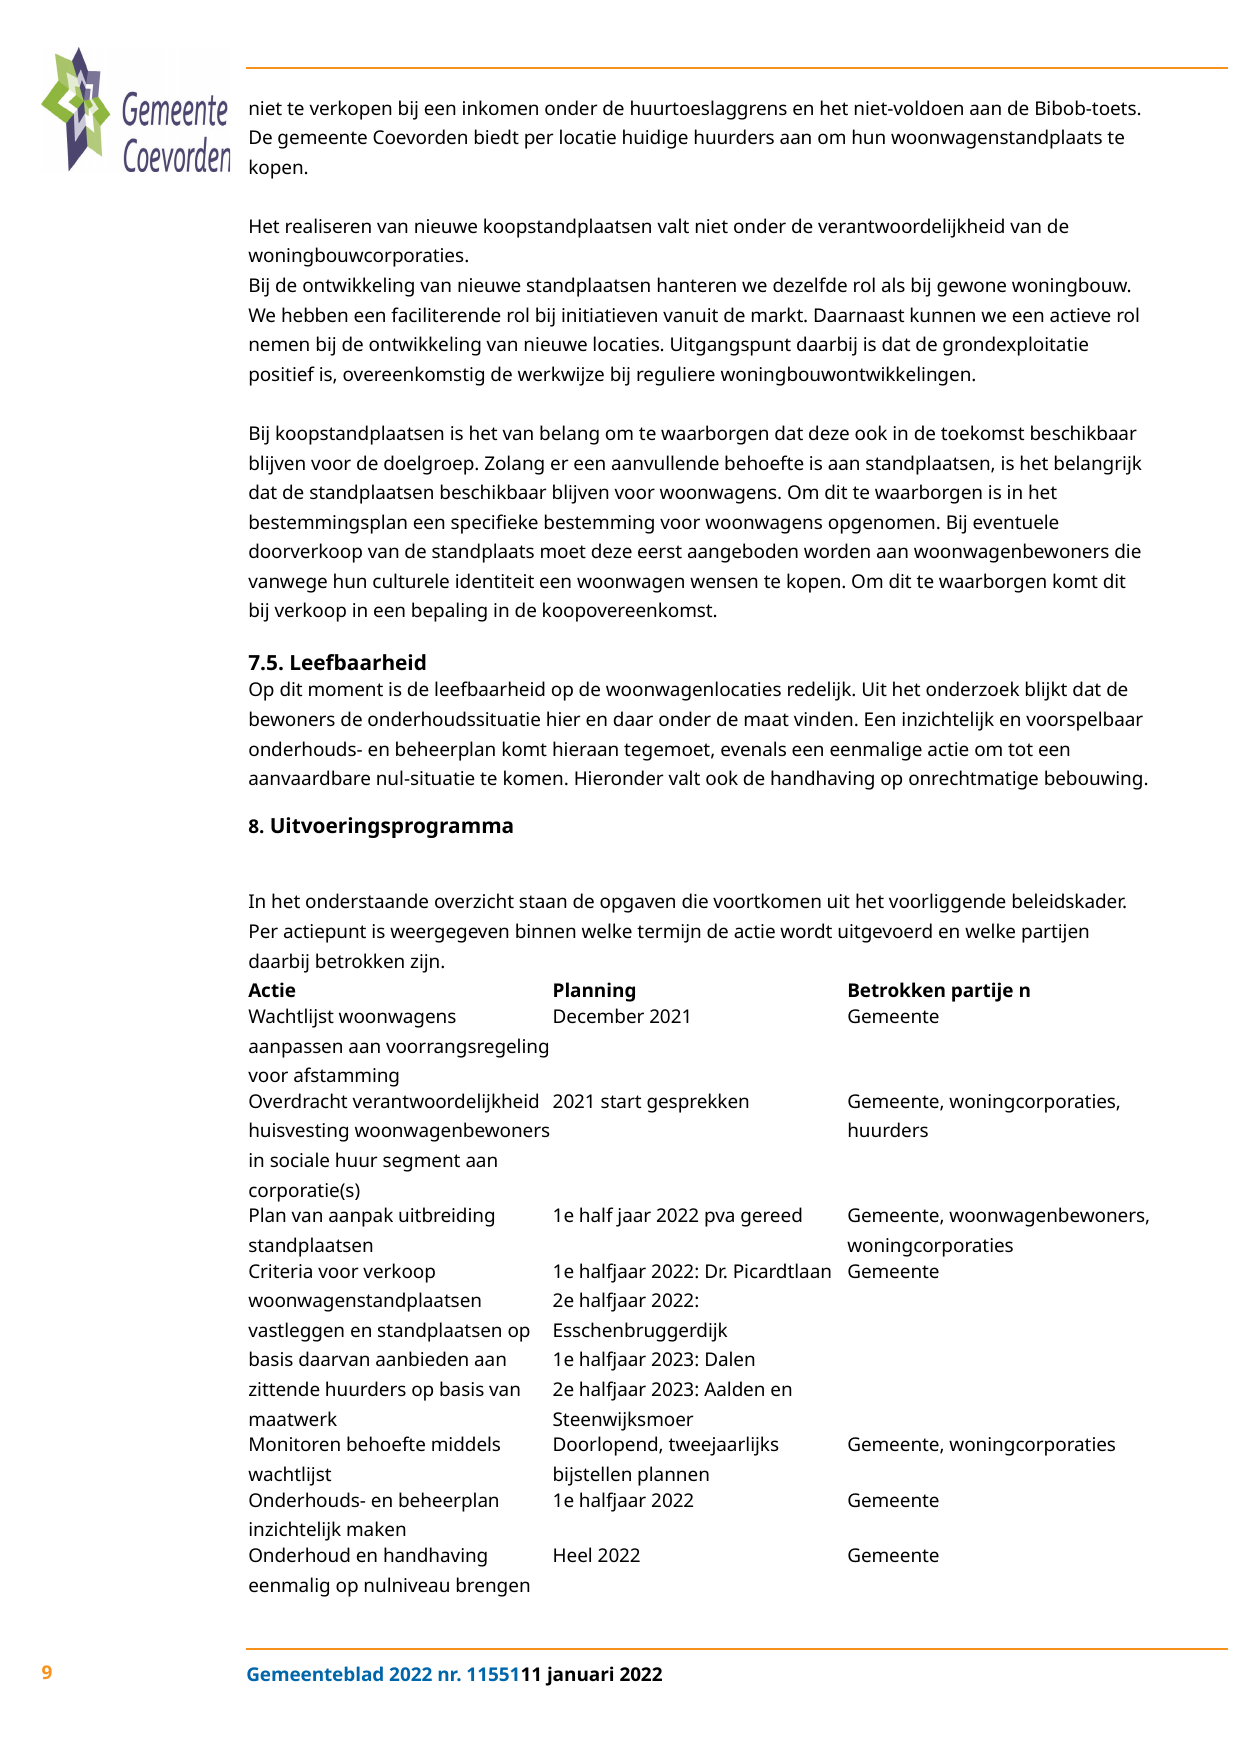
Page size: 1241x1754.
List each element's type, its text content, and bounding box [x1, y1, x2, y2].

table_cell 1e halfjaar 2022 [553, 1487, 847, 1542]
text 8. Uitvoeringsprogramma [248, 811, 1152, 839]
table_cell Gemeente, woningcorporaties, huurders [847, 1088, 1152, 1203]
table_cell Gemeente [847, 1258, 1152, 1432]
table_cell 1e half jaar 2022 pva gereed [553, 1203, 847, 1258]
text Bij de ontwikkeling van nieuwe standplaatsen hanteren we dezelfde rol als bij gewone woningbouw. We hebben een faciliterende rol bij initiatieven vanuit de markt. Daarnaast kunnen we een actieve rol nemen bij de ontwikkeling van nieuwe locaties. Uitgangspunt daarbij is dat de grondexploitatie positief is, overeenkomstig de werkwijze bij reguliere woningbouwontwikkelingen. [248, 272, 1152, 387]
text Op dit moment is de leefbaarheid op de woonwagenlocaties redelijk. Uit het onderzoek blijkt dat de bewoners de onderhoudssituatie hier en daar onder de maat vinden. Een inzichtelijk en voorspelbaar onderhouds- en beheerplan komt hieraan tegemoet, evenals een eenmalige actie om tot een aanvaardbare nul-situatie te komen. Hieronder valt ook de handhaving op onrechtmatige bebouwing. [248, 677, 1152, 791]
text De gemeente Coevorden biedt per locatie huidige huurders aan om hun woonwagenstandplaats te kopen. [248, 124, 1152, 180]
table_cell Gemeente [847, 1003, 1152, 1088]
text 7.5. Leefbaarheid [248, 648, 1152, 677]
table_cell Heel 2022 [553, 1542, 847, 1597]
text Bij koopstandplaatsen is het van belang om te waarborgen dat deze ook in de toekomst beschikbaar blijven voor de doelgroep. Zolang er een aanvullende behoefte is aan standplaatsen, is het belangrijk dat de standplaatsen beschikbaar blijven voor woonwagens. Om dit te waarborgen is in het bestemmingsplan een specifieke bestemming voor woonwagens opgenomen. Bij eventuele doorverkoop van de standplaats moet deze eerst aangeboden worden aan woonwagenbewoners die vanwege hun culturele identiteit een woonwagen wensen te kopen. Om dit te waarborgen komt dit bij verkoop in een bepaling in de koopovereenkomst. [248, 420, 1152, 623]
table_header Betrokken partije n [847, 978, 1152, 1003]
table_cell Criteria voor verkoop woonwagenstandplaatsen vastleggen en standplaatsen op basis daarvan aanbieden aan zittende huurders op basis van maatwerk [248, 1258, 552, 1432]
table_header Actie [248, 978, 552, 1003]
table_cell Gemeente [847, 1487, 1152, 1542]
table_cell Plan van aanpak uitbreiding standplaatsen [248, 1203, 552, 1258]
text In het onderstaande overzicht staan de opgaven die voortkomen uit het voorliggende beleidskader. Per actiepunt is weergegeven binnen welke termijn de actie wordt uitgevoerd en welke partijen daarbij betrokken zijn. [248, 889, 1152, 973]
table_cell Onderhouds- en beheerplan inzichtelijk maken [248, 1487, 552, 1542]
table_header Planning [553, 978, 847, 1003]
text Het realiseren van nieuwe koopstandplaatsen valt niet onder de verantwoordelijkheid van de woningbouwcorporaties. [248, 213, 1152, 268]
picture [41, 47, 231, 172]
table_cell December 2021 [553, 1003, 847, 1088]
table_cell 2021 start gesprekken [553, 1088, 847, 1203]
table_cell Gemeente, woonwagenbewoners, woningcorporaties [847, 1203, 1152, 1258]
table_cell 1e halfjaar 2022: Dr. Picardtlaan 2e halfjaar 2022: Esschenbruggerdijk 1e halfjaar 2023: Dalen 2e halfjaar 2023: Aalden en Steenwijksmoer [553, 1258, 847, 1432]
table_cell Gemeente, woningcorporaties [847, 1432, 1152, 1487]
table_cell Monitoren behoefte middels wachtlijst [248, 1432, 552, 1487]
table_cell Gemeente [847, 1542, 1152, 1597]
table_cell Wachtlijst woonwagens aanpassen aan voorrangsregeling voor afstamming [248, 1003, 552, 1088]
table_cell Doorlopend, tweejaarlijks bijstellen plannen [553, 1432, 847, 1487]
table_cell Onderhoud en handhaving eenmalig op nulniveau brengen [248, 1542, 552, 1597]
text niet te verkopen bij een inkomen onder de huurtoeslaggrens en het niet-voldoen aan de Bibob-toets. [248, 95, 1152, 121]
table_cell Overdracht verantwoordelijkheid huisvesting woonwagenbewoners in sociale huur segment aan corporatie(s) [248, 1088, 552, 1203]
